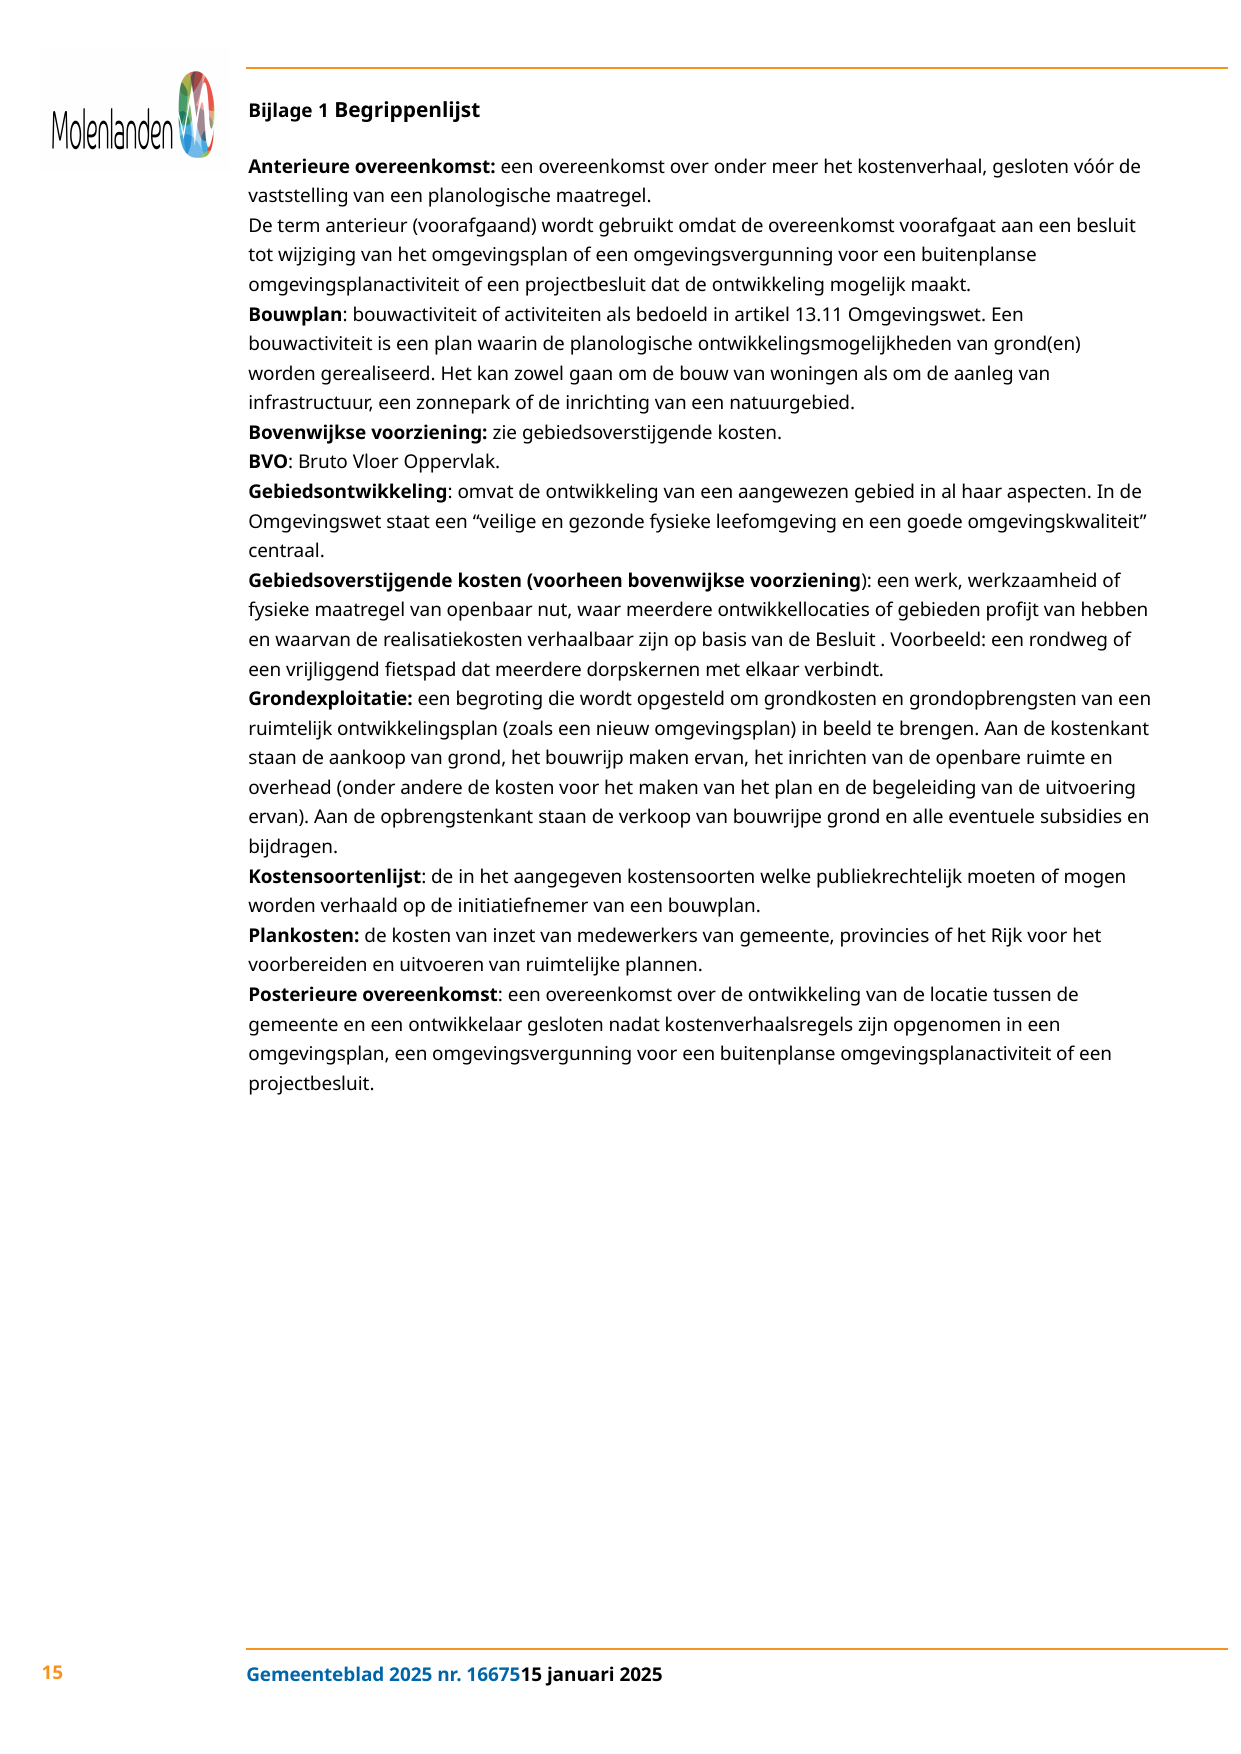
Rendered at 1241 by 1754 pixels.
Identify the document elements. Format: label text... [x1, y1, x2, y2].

text Plankosten: de kosten van inzet van medewerkers van gemeente, provincies of het Rijk voor het voorbereiden en uitvoeren van ruimtelijke plannen. [248, 922, 1152, 977]
text Anterieure overeenkomst: een overeenkomst over onder meer het kostenverhaal, gesloten vóór de vaststelling van een planologische maatregel. [248, 153, 1152, 208]
text Kostensoortenlijst: de in het aangegeven kostensoorten welke publiekrechtelijk moeten of mogen worden verhaald op de initiatiefnemer van een bouwplan. [248, 863, 1152, 918]
text Posterieure overeenkomst: een overeenkomst over de ontwikkeling van de locatie tussen de gemeente en een ontwikkelaar gesloten nadat kostenverhaalsregels zijn opgenomen in een omgevingsplan, een omgevingsvergunning voor een buitenplanse omgevingsplanactiviteit of een projectbesluit. [248, 981, 1152, 1096]
text Bovenwijkse voorziening: zie gebiedsoverstijgende kosten. [248, 419, 1152, 445]
picture [41, 47, 231, 172]
text Bouwplan: bouwactiviteit of activiteiten als bedoeld in artikel 13.11 Omgevingswet. Een bouwactiviteit is een plan waarin de planologische ontwikkelingsmogelijkheden van grond(en) worden gerealiseerd. Het kan zowel gaan om de bouw van woningen als om de aanleg van infrastructuur, een zonnepark of de inrichting van een natuurgebied. [248, 301, 1152, 415]
text Gebiedsontwikkeling: omvat de ontwikkeling van een aangewezen gebied in al haar aspecten. In de Omgevingswet staat een “veilige en gezonde fysieke leefomgeving en een goede omgevingskwaliteit” centraal. [248, 478, 1152, 563]
text Grondexploitatie: een begroting die wordt opgesteld om grondkosten en grondopbrengsten van een ruimtelijk ontwikkelingsplan (zoals een nieuw omgevingsplan) in beeld te brengen. Aan de kostenkant staan de aankoop van grond, het bouwrijp maken ervan, het inrichten van de openbare ruimte en overhead (onder andere de kosten voor het maken van het plan en de begeleiding van de uitvoering ervan). Aan de opbrengstenkant staan de verkoop van bouwrijpe grond en alle eventuele subsidies en bijdragen. [248, 685, 1152, 859]
text Bijlage 1 Begrippenlijst [248, 95, 1152, 123]
text BVO: Bruto Vloer Oppervlak. [248, 449, 1152, 474]
text Gebiedsoverstijgende kosten (voorheen bovenwijkse voorziening): een werk, werkzaamheid of fysieke maatregel van openbaar nut, waar meerdere ontwikkellocaties of gebieden profijt van hebben en waarvan de realisatiekosten verhaalbaar zijn op basis van de Besluit . Voorbeeld: een rondweg of een vrijliggend fietspad dat meerdere dorpskernen met elkaar verbindt. [248, 567, 1152, 682]
text De term anterieur (voorafgaand) wordt gebruikt omdat de overeenkomst voorafgaat aan een besluit tot wijziging van het omgevingsplan of een omgevingsvergunning voor een buitenplanse omgevingsplanactiviteit of een projectbesluit dat de ontwikkeling mogelijk maakt. [248, 212, 1152, 297]
